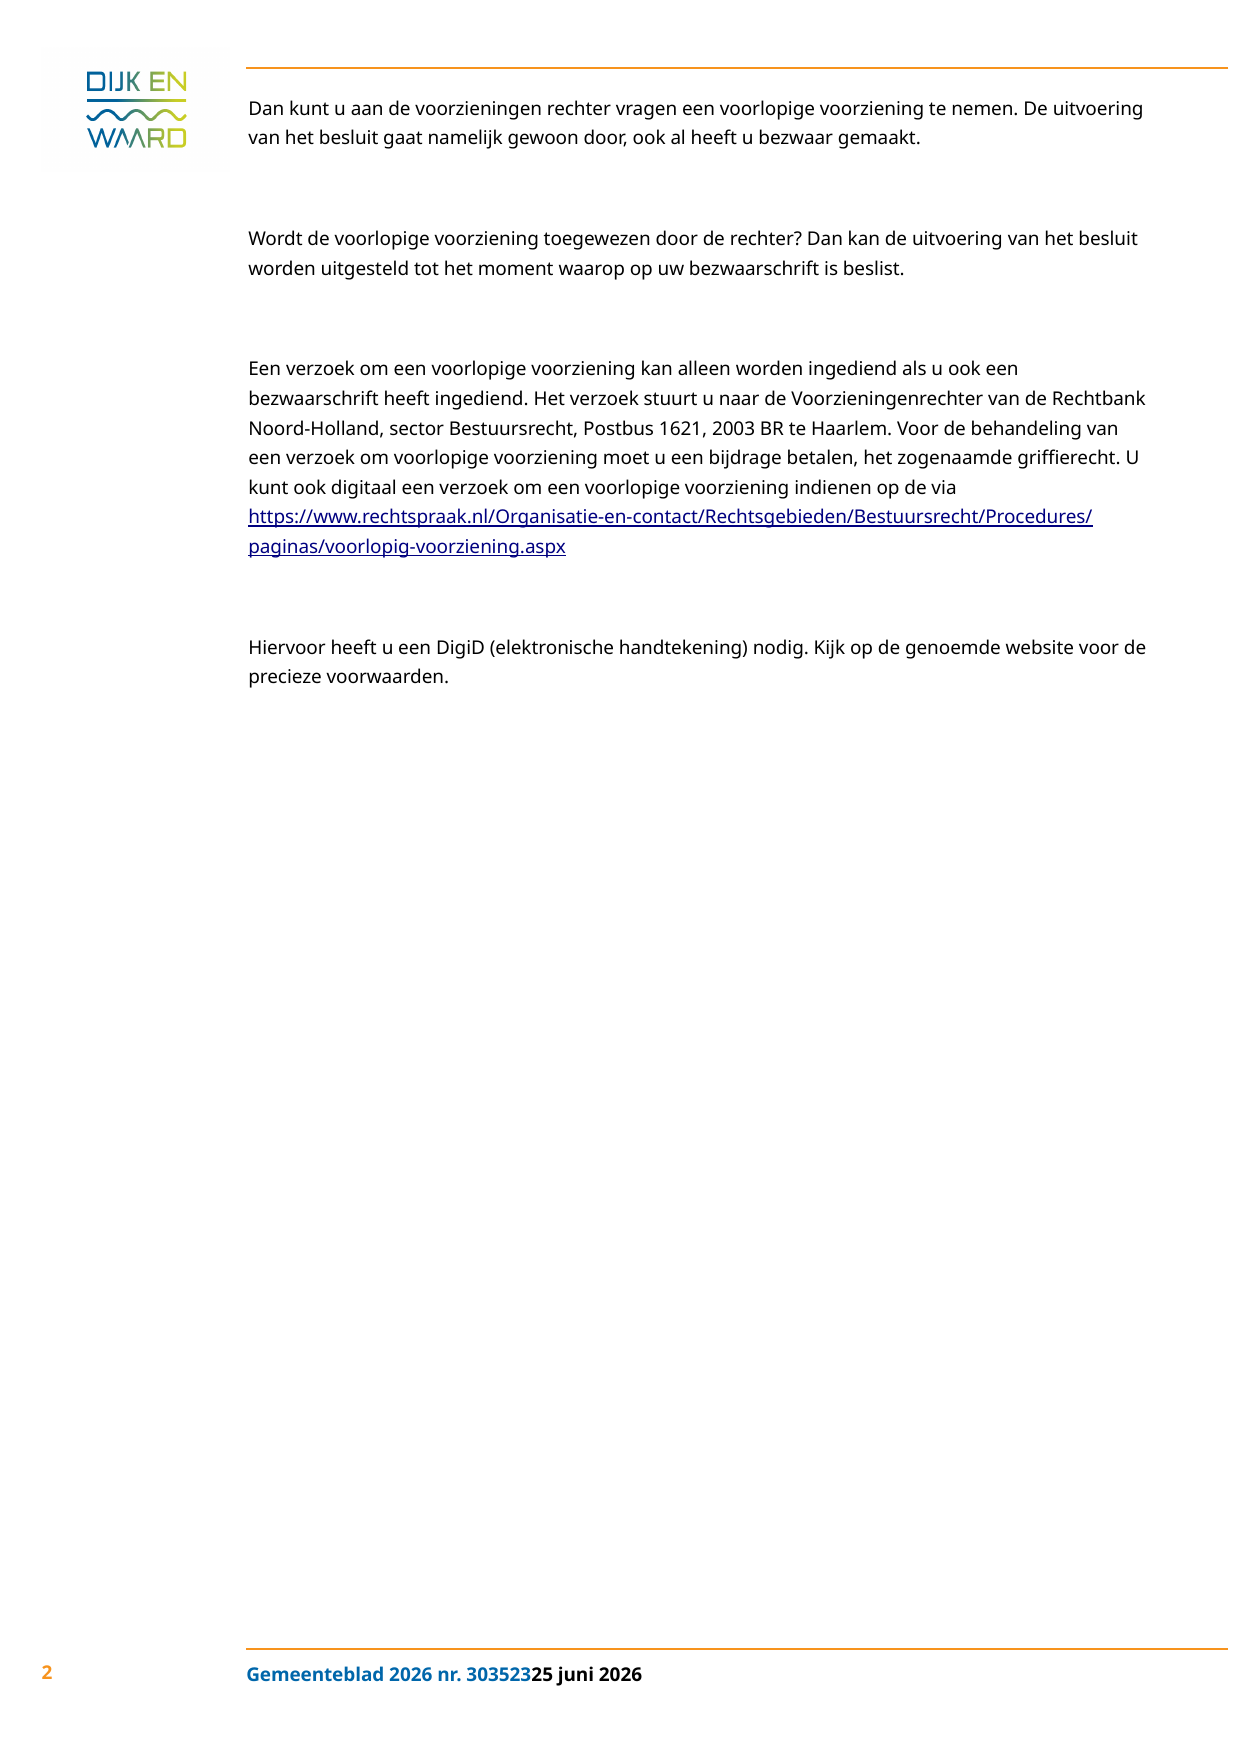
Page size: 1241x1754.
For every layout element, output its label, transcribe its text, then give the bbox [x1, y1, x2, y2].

text Dan kunt u aan de voorzieningen rechter vragen een voorlopige voorziening te nemen. De uitvoering van het besluit gaat namelijk gewoon door, ook al heeft u bezwaar gemaakt. [248, 95, 1152, 150]
text Een verzoek om een voorlopige voorziening kan alleen worden ingediend als u ook een bezwaarschrift heeft ingediend. Het verzoek stuurt u naar de Voorzieningenrechter van de Rechtbank Noord-Holland, sector Bestuursrecht, Postbus 1621, 2003 BR te Haarlem. Voor de behandeling van een verzoek om voorlopige voorziening moet u een bijdrage betalen, het zogenaamde griffierecht. U kunt ook digitaal een verzoek om een voorlopige voorziening indienen op de via https://www.rechtspraak.nl/Organisatie-en-contact/Rechtsgebieden/Bestuursrecht/Procedures/paginas/voorlopig-voorziening.aspx [248, 356, 1152, 559]
text Hiervoor heeft u een DigiD (elektronische handtekening) nodig. Kijk op de genoemde website voor de precieze voorwaarden. [248, 634, 1152, 689]
picture [41, 47, 231, 172]
text Wordt de voorlopige voorziening toegewezen door de rechter? Dan kan de uitvoering van het besluit worden uitgesteld tot het moment waarop op uw bezwaarschrift is beslist. [248, 225, 1152, 281]
